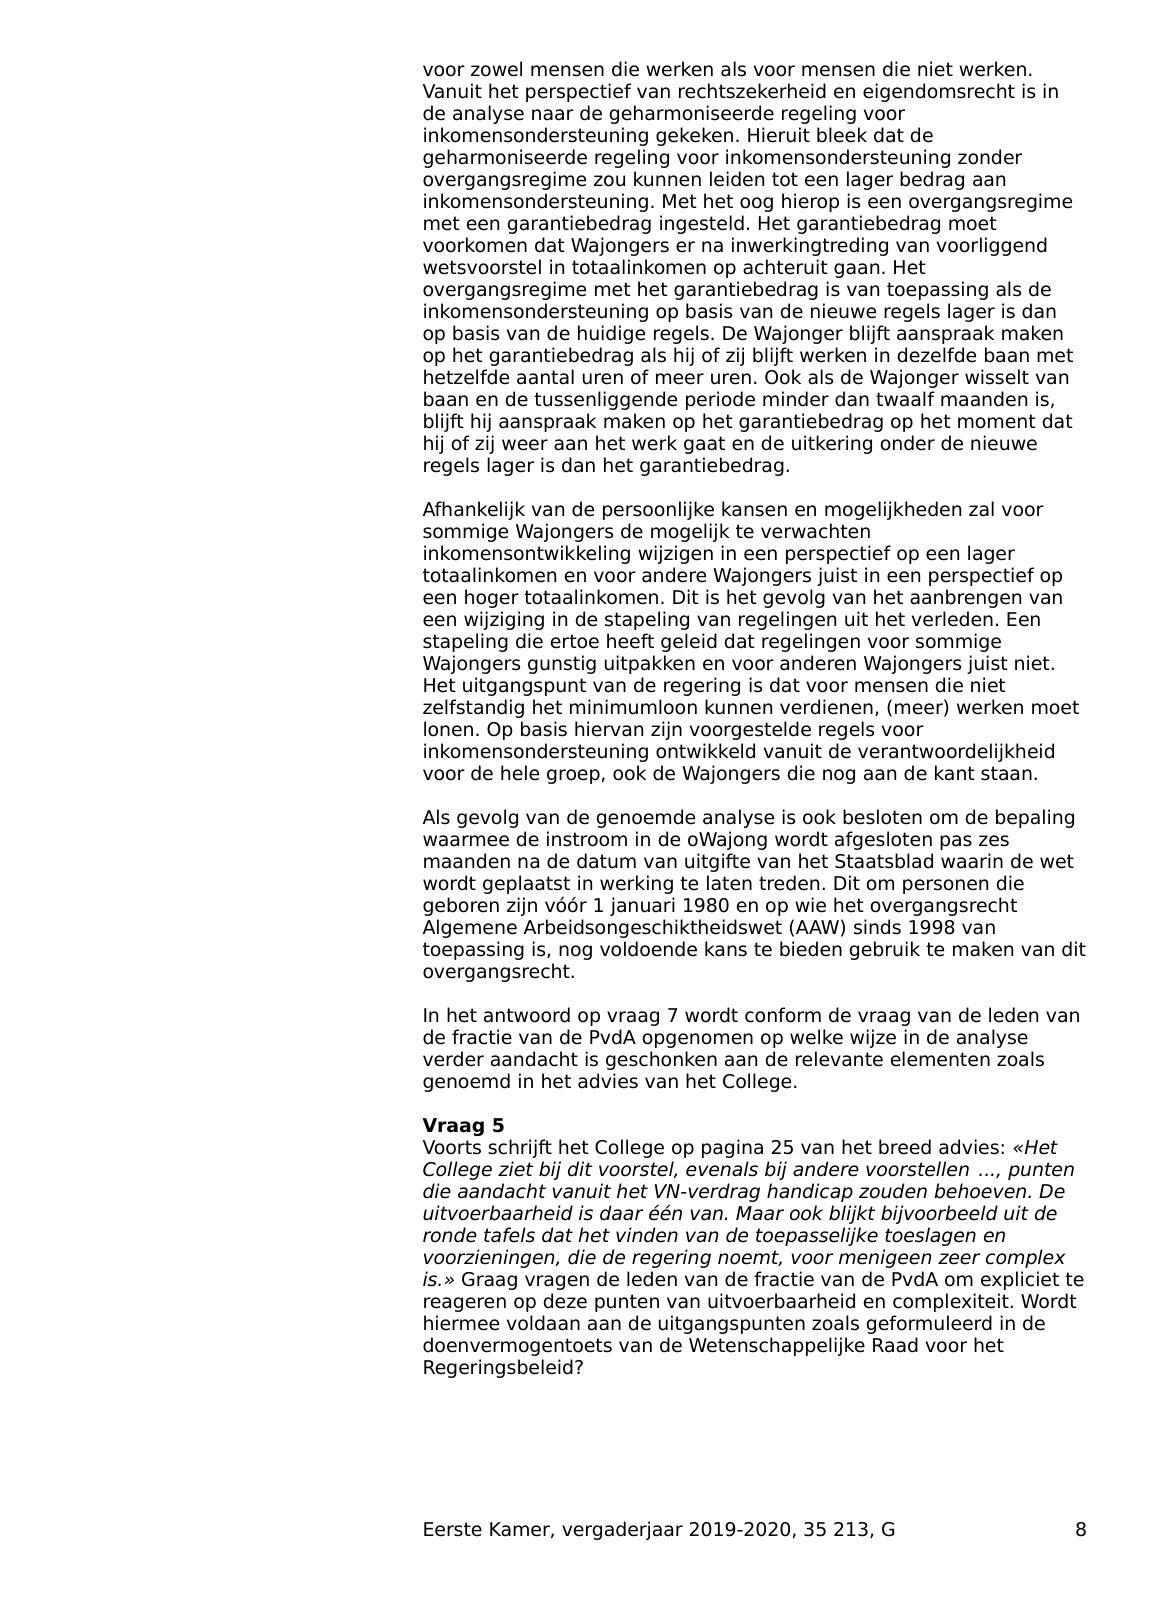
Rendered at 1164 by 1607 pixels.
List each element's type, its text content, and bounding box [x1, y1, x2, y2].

text In het antwoord op vraag 7 wordt conform de vraag van de leden van de fractie van de PvdA opgenomen op welke wijze in de analyse verder aandacht is geschonken aan de relevante elementen zoals genoemd in het advies van het College. [422, 1005, 1087, 1093]
text Als gevolg van de genoemde analyse is ook besloten om de bepaling waarmee de instroom in de oWajong wordt afgesloten pas zes maanden na de datum van uitgifte van het Staatsblad waarin de wet wordt geplaatst in werking te laten treden. Dit om personen die geboren zijn vóór 1 januari 1980 en op wie het overgangsrecht Algemene Arbeidsongeschiktheidswet (AAW) sinds 1998 van toepassing is, nog voldoende kans te bieden gebruik te maken van dit overgangsrecht. [422, 807, 1087, 983]
text voor zowel mensen die werken als voor mensen die niet werken. Vanuit het perspectief van rechtszekerheid en eigendomsrecht is in de analyse naar de geharmoniseerde regeling voor inkomensondersteuning gekeken. Hieruit bleek dat de geharmoniseerde regeling voor inkomensondersteuning zonder overgangsregime zou kunnen leiden tot een lager bedrag aan inkomensondersteuning. Met het oog hierop is een overgangsregime met een garantiebedrag ingesteld. Het garantiebedrag moet voorkomen dat Wajongers er na inwerkingtreding van voorliggend wetsvoorstel in totaalinkomen op achteruit gaan. Het overgangsregime met het garantiebedrag is van toepassing als de inkomensondersteuning op basis van de nieuwe regels lager is dan op basis van de huidige regels. De Wajonger blijft aanspraak maken op het garantiebedrag als hij of zij blijft werken in dezelfde baan met hetzelfde aantal uren of meer uren. Ook als de Wajonger wisselt van baan en de tussenliggende periode minder dan twaalf maanden is, blijft hij aanspraak maken op het garantiebedrag op het moment dat hij of zij weer aan het werk gaat en de uitkering onder de nieuwe regels lager is dan het garantiebedrag. [422, 59, 1087, 477]
subtitle Vraag 5 [422, 1115, 1087, 1137]
text Voorts schrijft het College op pagina 25 van het breed advies: «Het College ziet bij dit voorstel, evenals bij andere voorstellen ..., punten die aandacht vanuit het VN-verdrag handicap zouden behoeven. De uitvoerbaarheid is daar één van. Maar ook blijkt bijvoorbeeld uit de ronde tafels dat het vinden van de toepasselijke toeslagen en voorzieningen, die de regering noemt, voor menigeen zeer complex is.» Graag vragen de leden van de fractie van de PvdA om expliciet te reageren op deze punten van uitvoerbaarheid en complexiteit. Wordt hiermee voldaan aan de uitgangspunten zoals geformuleerd in de doenvermogentoets van de Wetenschappelijke Raad voor het Regeringsbeleid? [422, 1137, 1087, 1379]
text Afhankelijk van de persoonlijke kansen en mogelijkheden zal voor sommige Wajongers de mogelijk te verwachten inkomensontwikkeling wijzigen in een perspectief op een lager totaalinkomen en voor andere Wajongers juist in een perspectief op een hoger totaalinkomen. Dit is het gevolg van het aanbrengen van een wijziging in de stapeling van regelingen uit het verleden. Een stapeling die ertoe heeft geleid dat regelingen voor sommige Wajongers gunstig uitpakken en voor anderen Wajongers juist niet. Het uitgangspunt van de regering is dat voor mensen die niet zelfstandig het minimumloon kunnen verdienen, (meer) werken moet lonen. Op basis hiervan zijn voorgestelde regels voor inkomensondersteuning ontwikkeld vanuit de verantwoordelijkheid voor de hele groep, ook de Wajongers die nog aan de kant staan. [422, 499, 1087, 784]
